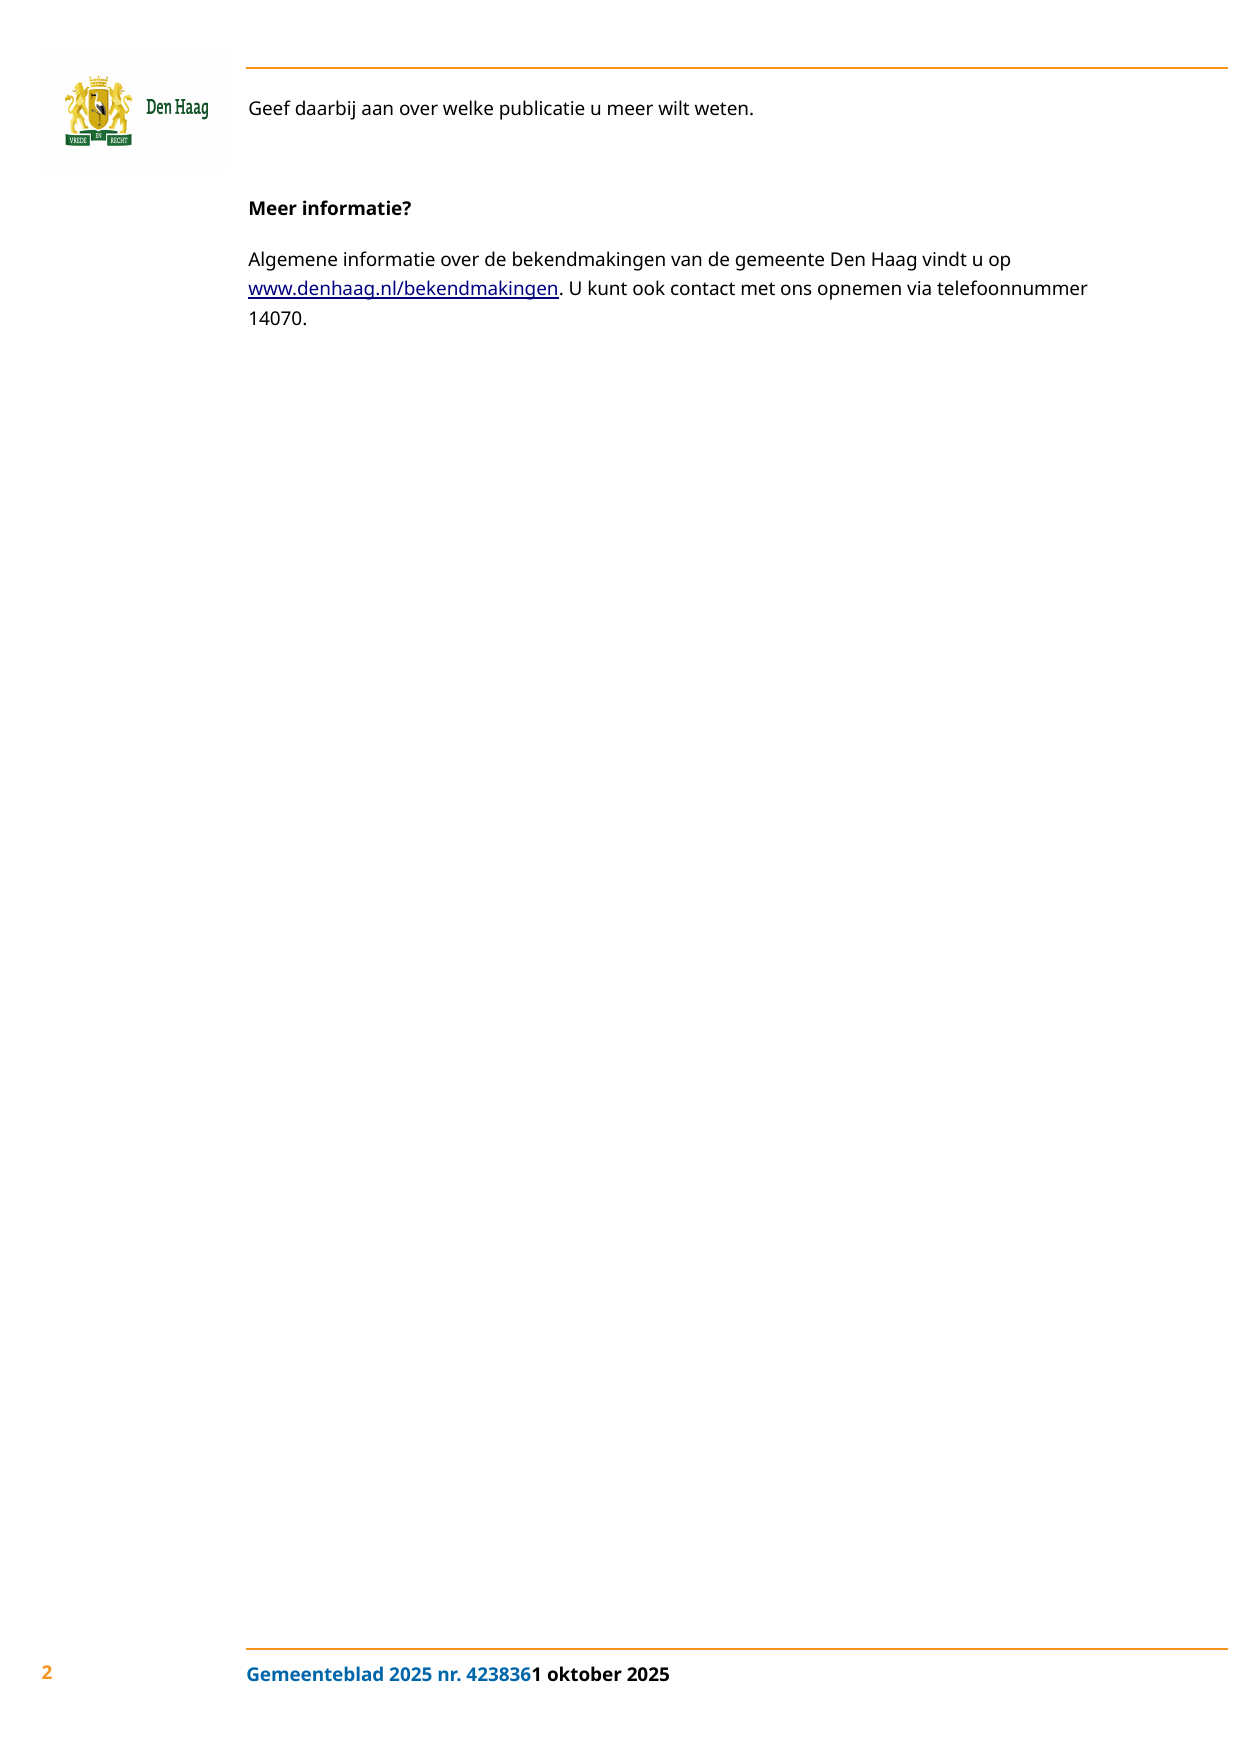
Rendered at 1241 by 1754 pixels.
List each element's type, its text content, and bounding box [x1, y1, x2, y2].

text Algemene informatie over de bekendmakingen van de gemeente Den Haag vindt u op www.denhaag.nl/bekendmakingen. U kunt ook contact met ons opnemen via telefoonnummer 14070. [248, 246, 1152, 331]
text Geef daarbij aan over welke publicatie u meer wilt weten. [248, 95, 1152, 121]
picture [41, 47, 231, 172]
text Meer informatie? [248, 196, 1152, 221]
